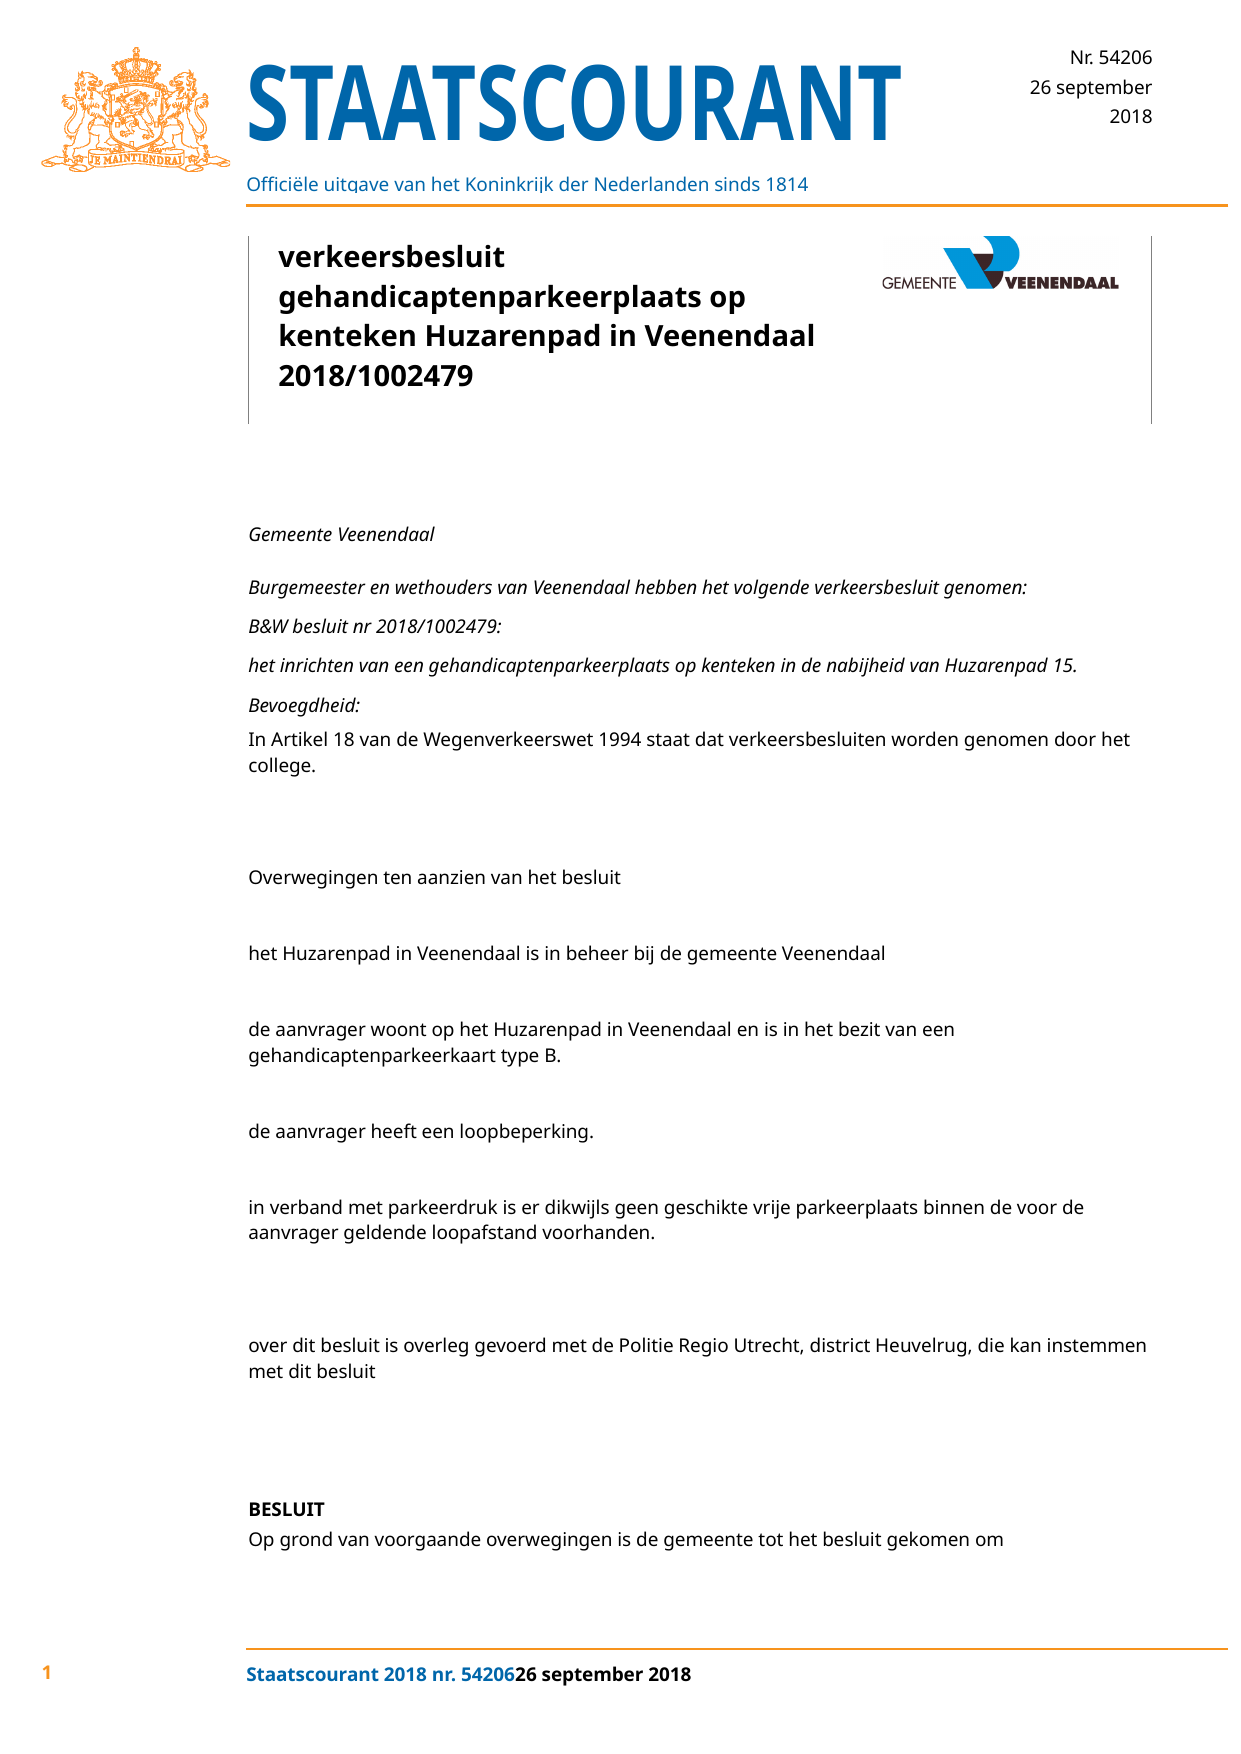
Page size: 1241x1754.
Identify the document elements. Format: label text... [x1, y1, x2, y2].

text In Artikel 18 van de Wegenverkeerswet 1994 staat dat verkeersbesluiten worden genomen door het college. [248, 726, 1152, 777]
text het Huzarenpad in Veenendaal is in beheer bij de gemeente Veenendaal [248, 940, 1152, 966]
text BESLUIT [248, 1497, 1152, 1522]
table_header verkeersbesluit gehandicaptenparkeerplaats op kenteken Huzarenpad in Veenendaal 2018/1002479 [249, 236, 850, 424]
text Burgemeester en wethouders van Veenendaal hebben het volgende verkeersbesluit genomen: [248, 574, 1152, 600]
picture [882, 236, 993, 289]
text Bevoegdheid: [248, 692, 1152, 718]
picture [41, 47, 231, 172]
table_header [850, 236, 1151, 424]
text de aanvrager heeft een loopbeperking. [248, 1118, 1152, 1144]
text in verband met parkeerdruk is er dikwijls geen geschikte vrije parkeerplaats binnen de voor de aanvrager geldende loopafstand voorhanden. [248, 1194, 1152, 1245]
text B&W besluit nr 2018/1002479: [248, 613, 1152, 639]
text het inrichten van een gehandicaptenparkeerplaats op kenteken in de nabijheid van Huzarenpad 15. [248, 653, 1152, 678]
text Overwegingen ten aanzien van het besluit [248, 864, 1152, 890]
text Gemeente Veenendaal [248, 521, 1152, 547]
text Op grond van voorgaande overwegingen is de gemeente tot het besluit gekomen om [248, 1526, 1152, 1552]
text over dit besluit is overleg gevoerd met de Politie Regio Utrecht, district Heuvelrug, die kan instemmen met dit besluit [248, 1332, 1152, 1384]
text de aanvrager woont op het Huzarenpad in Veenendaal en is in het bezit van een gehandicaptenparkeerkaart type B. [248, 1016, 1152, 1068]
picture [985, 236, 1119, 289]
